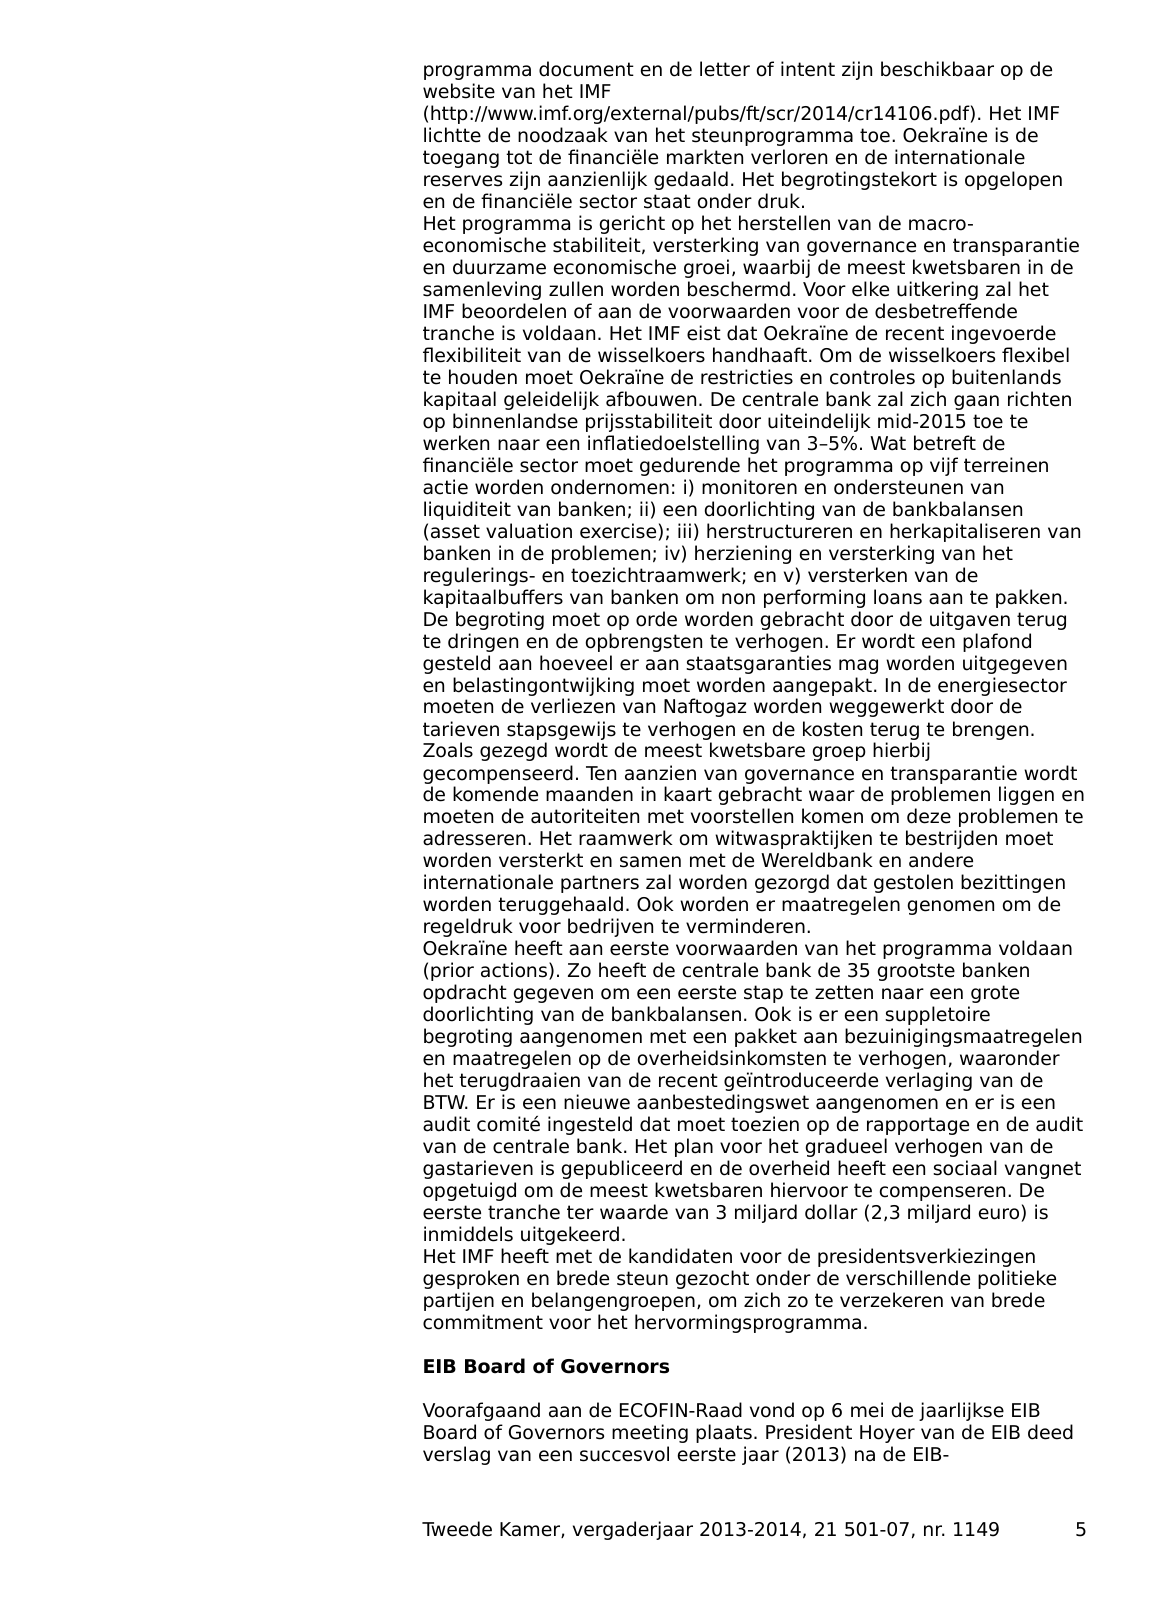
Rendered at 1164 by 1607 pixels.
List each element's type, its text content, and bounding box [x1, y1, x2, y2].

text Het programma is gericht op het herstellen van de macro-economische stabiliteit, versterking van governance en transparantie en duurzame economische groei, waarbij de meest kwetsbaren in de samenleving zullen worden beschermd. Voor elke uitkering zal het IMF beoordelen of aan de voorwaarden voor de desbetreffende tranche is voldaan. Het IMF eist dat Oekraïne de recent ingevoerde flexibiliteit van de wisselkoers handhaaft. Om de wisselkoers flexibel te houden moet Oekraïne de restricties en controles op buitenlands kapitaal geleidelijk afbouwen. De centrale bank zal zich gaan richten op binnenlandse prijsstabiliteit door uiteindelijk mid-2015 toe te werken naar een inflatiedoelstelling van 3–5%. Wat betreft de financiële sector moet gedurende het programma op vijf terreinen actie worden ondernomen: i) monitoren en ondersteunen van liquiditeit van banken; ii) een doorlichting van de bankbalansen (asset valuation exercise); iii) herstructureren en herkapitaliseren van banken in de problemen; iv) herziening en versterking van het regulerings- en toezichtraamwerk; en v) versterken van de kapitaalbuffers van banken om non performing loans aan te pakken. De begroting moet op orde worden gebracht door de uitgaven terug te dringen en de opbrengsten te verhogen. Er wordt een plafond gesteld aan hoeveel er aan staatsgaranties mag worden uitgegeven en belastingontwijking moet worden aangepakt. In de energiesector moeten de verliezen van Naftogaz worden weggewerkt door de tarieven stapsgewijs te verhogen en de kosten terug te brengen. Zoals gezegd wordt de meest kwetsbare groep hierbij gecompenseerd. Ten aanzien van governance en transparantie wordt de komende maanden in kaart gebracht waar de problemen liggen en moeten de autoriteiten met voorstellen komen om deze problemen te adresseren. Het raamwerk om witwaspraktijken te bestrijden moet worden versterkt en samen met de Wereldbank en andere internationale partners zal worden gezorgd dat gestolen bezittingen worden teruggehaald. Ook worden er maatregelen genomen om de regeldruk voor bedrijven te verminderen. [422, 213, 1087, 938]
text Oekraïne heeft aan eerste voorwaarden van het programma voldaan (prior actions). Zo heeft de centrale bank de 35 grootste banken opdracht gegeven om een eerste stap te zetten naar een grote doorlichting van de bankbalansen. Ook is er een suppletoire begroting aangenomen met een pakket aan bezuinigingsmaatregelen en maatregelen op de overheidsinkomsten te verhogen, waaronder het terugdraaien van de recent geïntroduceerde verlaging van de BTW. Er is een nieuwe aanbestedingswet aangenomen en er is een audit comité ingesteld dat moet toezien op de rapportage en de audit van de centrale bank. Het plan voor het gradueel verhogen van de gastarieven is gepubliceerd en de overheid heeft een sociaal vangnet opgetuigd om de meest kwetsbaren hiervoor te compenseren. De eerste tranche ter waarde van 3 miljard dollar (2,3 miljard euro) is inmiddels uitgekeerd. [422, 938, 1087, 1246]
text Het IMF heeft met de kandidaten voor de presidentsverkiezingen gesproken en brede steun gezocht onder de verschillende politieke partijen en belangengroepen, om zich zo te verzekeren van brede commitment voor het hervormingsprogramma. [422, 1246, 1087, 1334]
text Voorafgaand aan de ECOFIN-Raad vond op 6 mei de jaarlijkse EIB Board of Governors meeting plaats. President Hoyer van de EIB deed verslag van een succesvol eerste jaar (2013) na de EIB- [422, 1400, 1087, 1466]
text programma document en de letter of intent zijn beschikbaar op de website van het IMF (http://www.imf.org/external/pubs/ft/scr/2014/cr14106.pdf). Het IMF lichtte de noodzaak van het steunprogramma toe. Oekraïne is de toegang tot de financiële markten verloren en de internationale reserves zijn aanzienlijk gedaald. Het begrotingstekort is opgelopen en de financiële sector staat onder druk. [422, 59, 1087, 213]
subtitle EIB Board of Governors [422, 1356, 1087, 1378]
